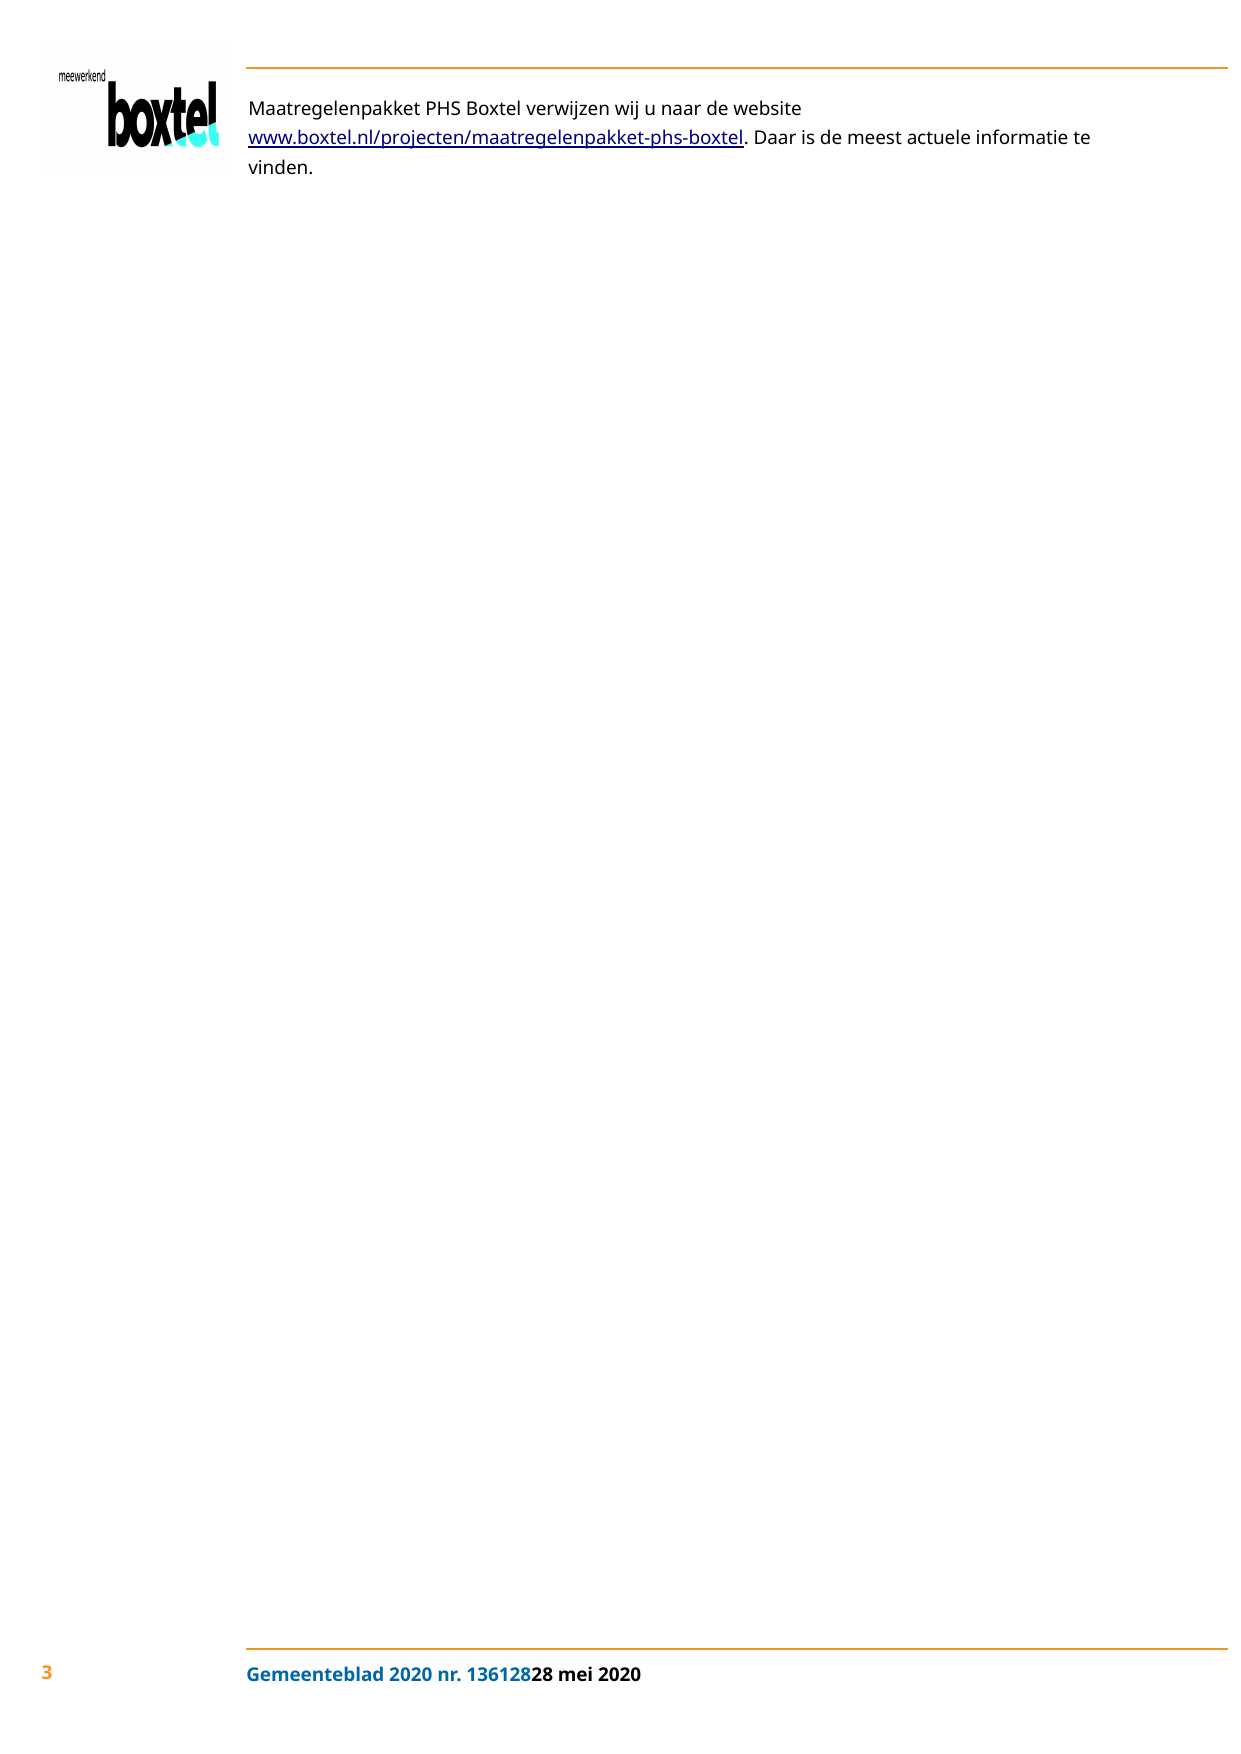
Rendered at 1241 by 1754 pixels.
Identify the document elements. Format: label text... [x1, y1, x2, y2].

text Maatregelenpakket PHS Boxtel verwijzen wij u naar de website www.boxtel.nl/projecten/maatregelenpakket-phs-boxtel. Daar is de meest actuele informatie te vinden. [248, 95, 1152, 180]
picture [41, 47, 231, 172]
